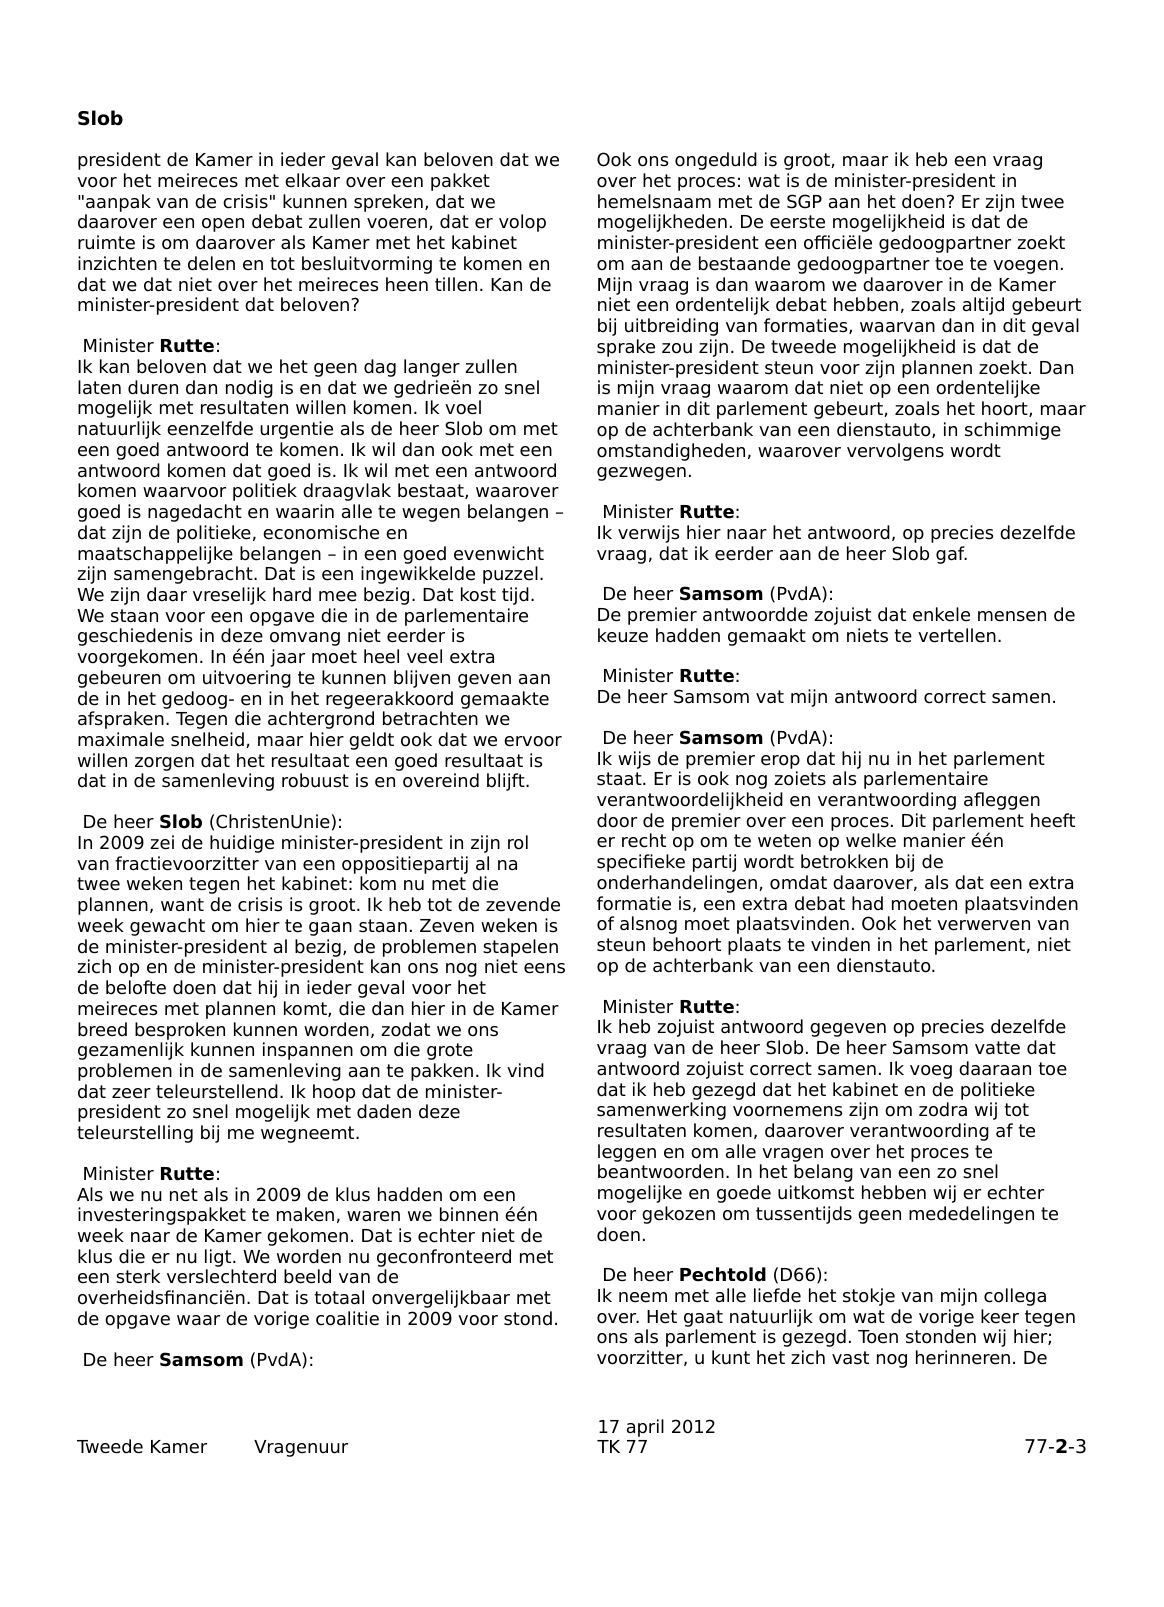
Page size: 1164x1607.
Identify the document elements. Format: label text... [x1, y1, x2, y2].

text De heer Samsom (PvdA): [596, 584, 1087, 605]
text In 2009 zei de huidige minister-president in zijn rol van fractievoorzitter van een oppositiepartij al na twee weken tegen het kabinet: kom nu met die plannen, want de crisis is groot. Ik heb tot de zevende week gewacht om hier te gaan staan. Zeven weken is de minister-president al bezig, de problemen stapelen zich op en de minister-president kan ons nog niet eens de belofte doen dat hij in ieder geval voor het meireces met plannen komt, die dan hier in de Kamer breed besproken kunnen worden, zodat we ons gezamenlijk kunnen inspannen om die grote problemen in de samenleving aan te pakken. Ik vind dat zeer teleurstellend. Ik hoop dat de minister-president zo snel mogelijk met daden deze teleurstelling bij me wegneemt. [77, 833, 567, 1144]
text Minister Rutte: [77, 336, 567, 357]
text De premier antwoordde zojuist dat enkele mensen de keuze hadden gemaakt om niets te vertellen. [596, 605, 1087, 646]
text Ik neem met alle liefde het stokje van mijn collega over. Het gaat natuurlijk om wat de vorige keer tegen ons als parlement is gezegd. Toen stonden wij hier; voorzitter, u kunt het zich vast nog herinneren. De [596, 1286, 1087, 1369]
text Ik kan beloven dat we het geen dag langer zullen laten duren dan nodig is en dat we gedrieën zo snel mogelijk met resultaten willen komen. Ik voel natuurlijk eenzelfde urgentie als de heer Slob om met een goed antwoord te komen. Ik wil dan ook met een antwoord komen dat goed is. Ik wil met een antwoord komen waarvoor politiek draagvlak bestaat, waarover goed is nagedacht en waarin alle te wegen belangen – dat zijn de politieke, economische en maatschappelijke belangen – in een goed evenwicht zijn samengebracht. Dat is een ingewikkelde puzzel. We zijn daar vreselijk hard mee bezig. Dat kost tijd. We staan voor een opgave die in de parlementaire geschiedenis in deze omvang niet eerder is voorgekomen. In één jaar moet heel veel extra gebeuren om uitvoering te kunnen blijven geven aan de in het gedoog- en in het regeerakkoord gemaakte afspraken. Tegen die achtergrond betrachten we maximale snelheid, maar hier geldt ook dat we ervoor willen zorgen dat het resultaat een goed resultaat is dat in de samenleving robuust is en overeind blijft. [77, 357, 567, 792]
text Minister Rutte: [596, 996, 1087, 1017]
text Ook ons ongeduld is groot, maar ik heb een vraag over het proces: wat is de minister-president in hemelsnaam met de SGP aan het doen? Er zijn twee mogelijkheden. De eerste mogelijkheid is dat de minister-president een officiële gedoogpartner zoekt om aan de bestaande gedoogpartner toe te voegen. Mijn vraag is dan waarom we daarover in de Kamer niet een ordentelijk debat hebben, zoals altijd gebeurt bij uitbreiding van formaties, waarvan dan in dit geval sprake zou zijn. De tweede mogelijkheid is dat de minister-president steun voor zijn plannen zoekt. Dan is mijn vraag waarom dat niet op een ordentelijke manier in dit parlement gebeurt, zoals het hoort, maar op de achterbank van een dienstauto, in schimmige omstandigheden, waarover vervolgens wordt gezwegen. [596, 150, 1087, 482]
text Ik wijs de premier erop dat hij nu in het parlement staat. Er is ook nog zoiets als parlementaire verantwoordelijkheid en verantwoording afleggen door de premier over een proces. Dit parlement heeft er recht op om te weten op welke manier één specifieke partij wordt betrokken bij de onderhandelingen, omdat daarover, als dat een extra formatie is, een extra debat had moeten plaatsvinden of alsnog moet plaatsvinden. Ook het verwerven van steun behoort plaats te vinden in het parlement, niet op de achterbank van een dienstauto. [596, 748, 1087, 976]
text De heer Pechtold (D66): [596, 1265, 1087, 1286]
text De heer Samsom (PvdA): [596, 728, 1087, 748]
text president de Kamer in ieder geval kan beloven dat we voor het meireces met elkaar over een pakket "aanpak van de crisis" kunnen spreken, dat we daarover een open debat zullen voeren, dat er volop ruimte is om daarover als Kamer met het kabinet inzichten te delen en tot besluitvorming te komen en dat we dat niet over het meireces heen tillen. Kan de minister-president dat beloven? [77, 150, 567, 316]
text De heer Samsom vat mijn antwoord correct samen. [596, 687, 1087, 708]
text De heer Samsom (PvdA): [77, 1349, 567, 1370]
text Minister Rutte: [596, 502, 1087, 523]
text Ik verwijs hier naar het antwoord, op precies dezelfde vraag, dat ik eerder aan de heer Slob gaf. [596, 523, 1087, 564]
text Ik heb zojuist antwoord gegeven op precies dezelfde vraag van de heer Slob. De heer Samsom vatte dat antwoord zojuist correct samen. Ik voeg daaraan toe dat ik heb gezegd dat het kabinet en de politieke samenwerking voornemens zijn om zodra wij tot resultaten komen, daarover verantwoording af te leggen en om alle vragen over het proces te beantwoorden. In het belang van een zo snel mogelijke en goede uitkomst hebben wij er echter voor gekozen om tussentijds geen mededelingen te doen. [596, 1017, 1087, 1245]
text Minister Rutte: [77, 1164, 567, 1184]
text Als we nu net als in 2009 de klus hadden om een investeringspakket te maken, waren we binnen één week naar de Kamer gekomen. Dat is echter niet de klus die er nu ligt. We worden nu geconfronteerd met een sterk verslechterd beeld van de overheidsfinanciën. Dat is totaal onvergelijkbaar met de opgave waar de vorige coalitie in 2009 voor stond. [77, 1184, 567, 1329]
text Minister Rutte: [596, 666, 1087, 687]
text De heer Slob (ChristenUnie): [77, 812, 567, 833]
